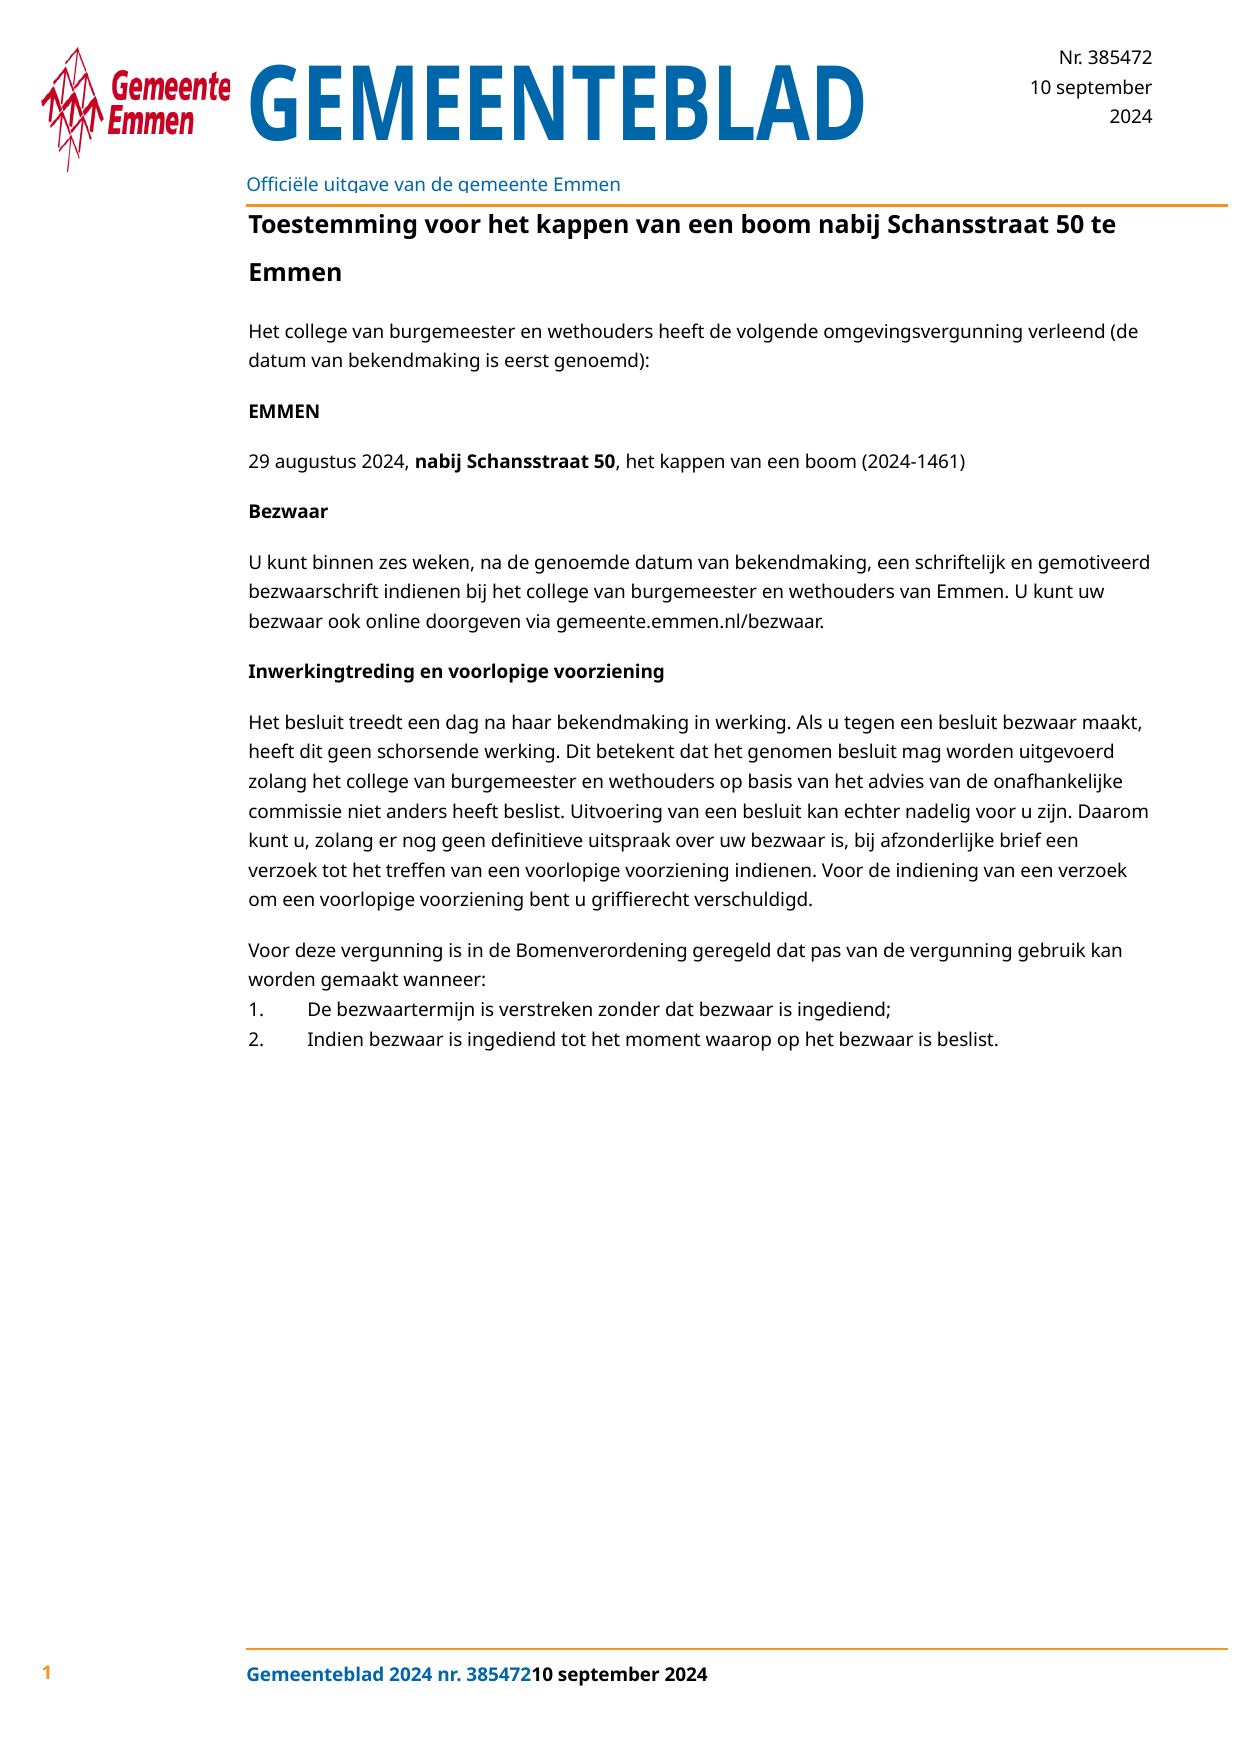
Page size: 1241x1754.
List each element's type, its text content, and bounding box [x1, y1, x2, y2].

text Het besluit treedt een dag na haar bekendmaking in werking. Als u tegen een besluit bezwaar maakt, heeft dit geen schorsende werking. Dit betekent dat het genomen besluit mag worden uitgevoerd zolang het college van burgemeester en wethouders op basis van het advies van de onafhankelijke commissie niet anders heeft beslist. Uitvoering van een besluit kan echter nadelig voor u zijn. Daarom kunt u, zolang er nog geen definitieve uitspraak over uw bezwaar is, bij afzonderlijke brief een verzoek tot het treffen van een voorlopige voorziening indienen. Voor de indiening van een verzoek om een voorlopige voorziening bent u griffierecht verschuldigd. [248, 709, 1152, 912]
text Het college van burgemeester en wethouders heeft de volgende omgevingsvergunning verleend (de datum van bekendmaking is eerst genoemd): [248, 318, 1152, 373]
text U kunt binnen zes weken, na de genoemde datum van bekendmaking, een schriftelijk en gemotiveerd bezwaarschrift indienen bij het college van burgemeester en wethouders van Emmen. U kunt uw bezwaar ook online doorgeven via gemeente.emmen.nl/bezwaar. [248, 549, 1152, 634]
list De bezwaartermijn is verstreken zonder dat bezwaar is ingediend; [248, 996, 1152, 1022]
text EMMEN [248, 398, 1152, 424]
text Bezwaar [248, 499, 1152, 524]
text 29 augustus 2024, nabij Schansstraat 50, het kappen van een boom (2024-1461) [248, 448, 1152, 474]
text Toestemming voor het kappen van een boom nabij Schansstraat 50 te Emmen [248, 207, 1152, 288]
picture [41, 47, 231, 172]
list Indien bezwaar is ingediend tot het moment waarop op het bezwaar is beslist. [248, 1026, 1152, 1052]
text Voor deze vergunning is in de Bomenverordening geregeld dat pas van de vergunning gebruik kan worden gemaakt wanneer: [248, 937, 1152, 992]
text Inwerkingtreding en voorlopige voorziening [248, 659, 1152, 684]
